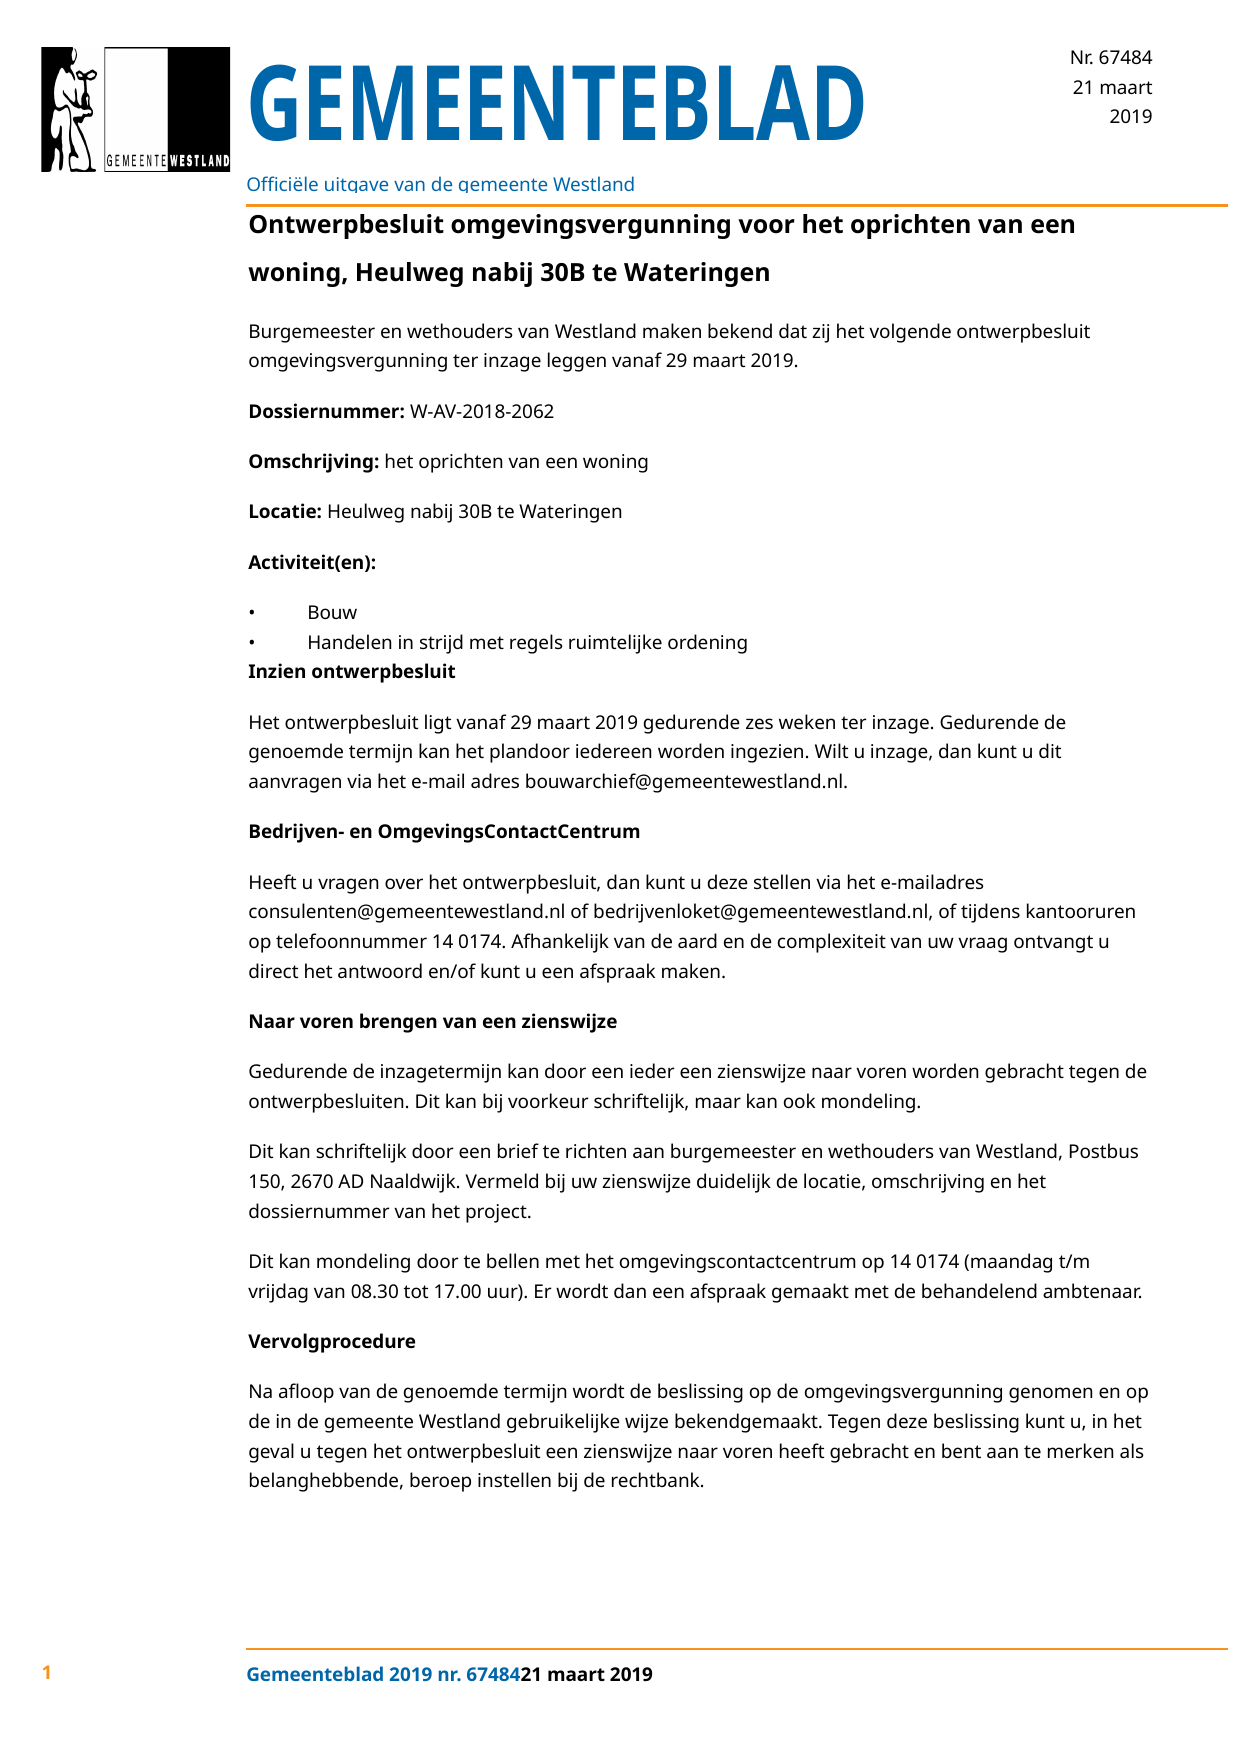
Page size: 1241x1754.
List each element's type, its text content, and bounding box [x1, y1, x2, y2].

text Gedurende de inzagetermijn kan door een ieder een zienswijze naar voren worden gebracht tegen de ontwerpbesluiten. Dit kan bij voorkeur schriftelijk, maar kan ook mondeling. [248, 1059, 1152, 1114]
text Activiteit(en): [248, 549, 1152, 575]
text Omschrijving: het oprichten van een woning [248, 448, 1152, 474]
text Dossiernummer: W-AV-2018-2062 [248, 398, 1152, 424]
text Dit kan mondeling door te bellen met het omgevingscontactcentrum op 14 0174 (maandag t/m vrijdag van 08.30 tot 17.00 uur). Er wordt dan een afspraak gemaakt met de behandelend ambtenaar. [248, 1248, 1152, 1304]
text Locatie: Heulweg nabij 30B te Wateringen [248, 499, 1152, 524]
text Na afloop van de genoemde termijn wordt de beslissing op de omgevingsvergunning genomen en op de in de gemeente Westland gebruikelijke wijze bekendgemaakt. Tegen deze beslissing kunt u, in het geval u tegen het ontwerpbesluit een zienswijze naar voren heeft gebracht en bent aan te merken als belanghebbende, beroep instellen bij de rechtbank. [248, 1379, 1152, 1493]
list Handelen in strijd met regels ruimtelijke ordening [248, 629, 1152, 655]
list Bouw [248, 599, 1152, 625]
text Vervolgprocedure [248, 1328, 1152, 1354]
text Heeft u vragen over het ontwerpbesluit, dan kunt u deze stellen via het e-mailadres consulenten@gemeentewestland.nl of bedrijvenloket@gemeentewestland.nl, of tijdens kantooruren op telefoonnummer 14 0174. Afhankelijk van de aard en de complexiteit van uw vraag ontvangt u direct het antwoord en/of kunt u een afspraak maken. [248, 869, 1152, 984]
picture [41, 47, 231, 172]
text Het ontwerpbesluit ligt vanaf 29 maart 2019 gedurende zes weken ter inzage. Gedurende de genoemde termijn kan het plandoor iedereen worden ingezien. Wilt u inzage, dan kunt u dit aanvragen via het e-mail adres bouwarchief@gemeentewestland.nl. [248, 709, 1152, 794]
text Naar voren brengen van een zienswijze [248, 1008, 1152, 1034]
text Inzien ontwerpbesluit [248, 659, 1152, 684]
text Burgemeester en wethouders van Westland maken bekend dat zij het volgende ontwerpbesluit omgevingsvergunning ter inzage leggen vanaf 29 maart 2019. [248, 318, 1152, 373]
text Ontwerpbesluit omgevingsvergunning voor het oprichten van een woning, Heulweg nabij 30B te Wateringen [248, 207, 1152, 288]
text Bedrijven- en OmgevingsContactCentrum [248, 819, 1152, 844]
text Dit kan schriftelijk door een brief te richten aan burgemeester en wethouders van Westland, Postbus 150, 2670 AD Naaldwijk. Vermeld bij uw zienswijze duidelijk de locatie, omschrijving en het dossiernummer van het project. [248, 1139, 1152, 1224]
